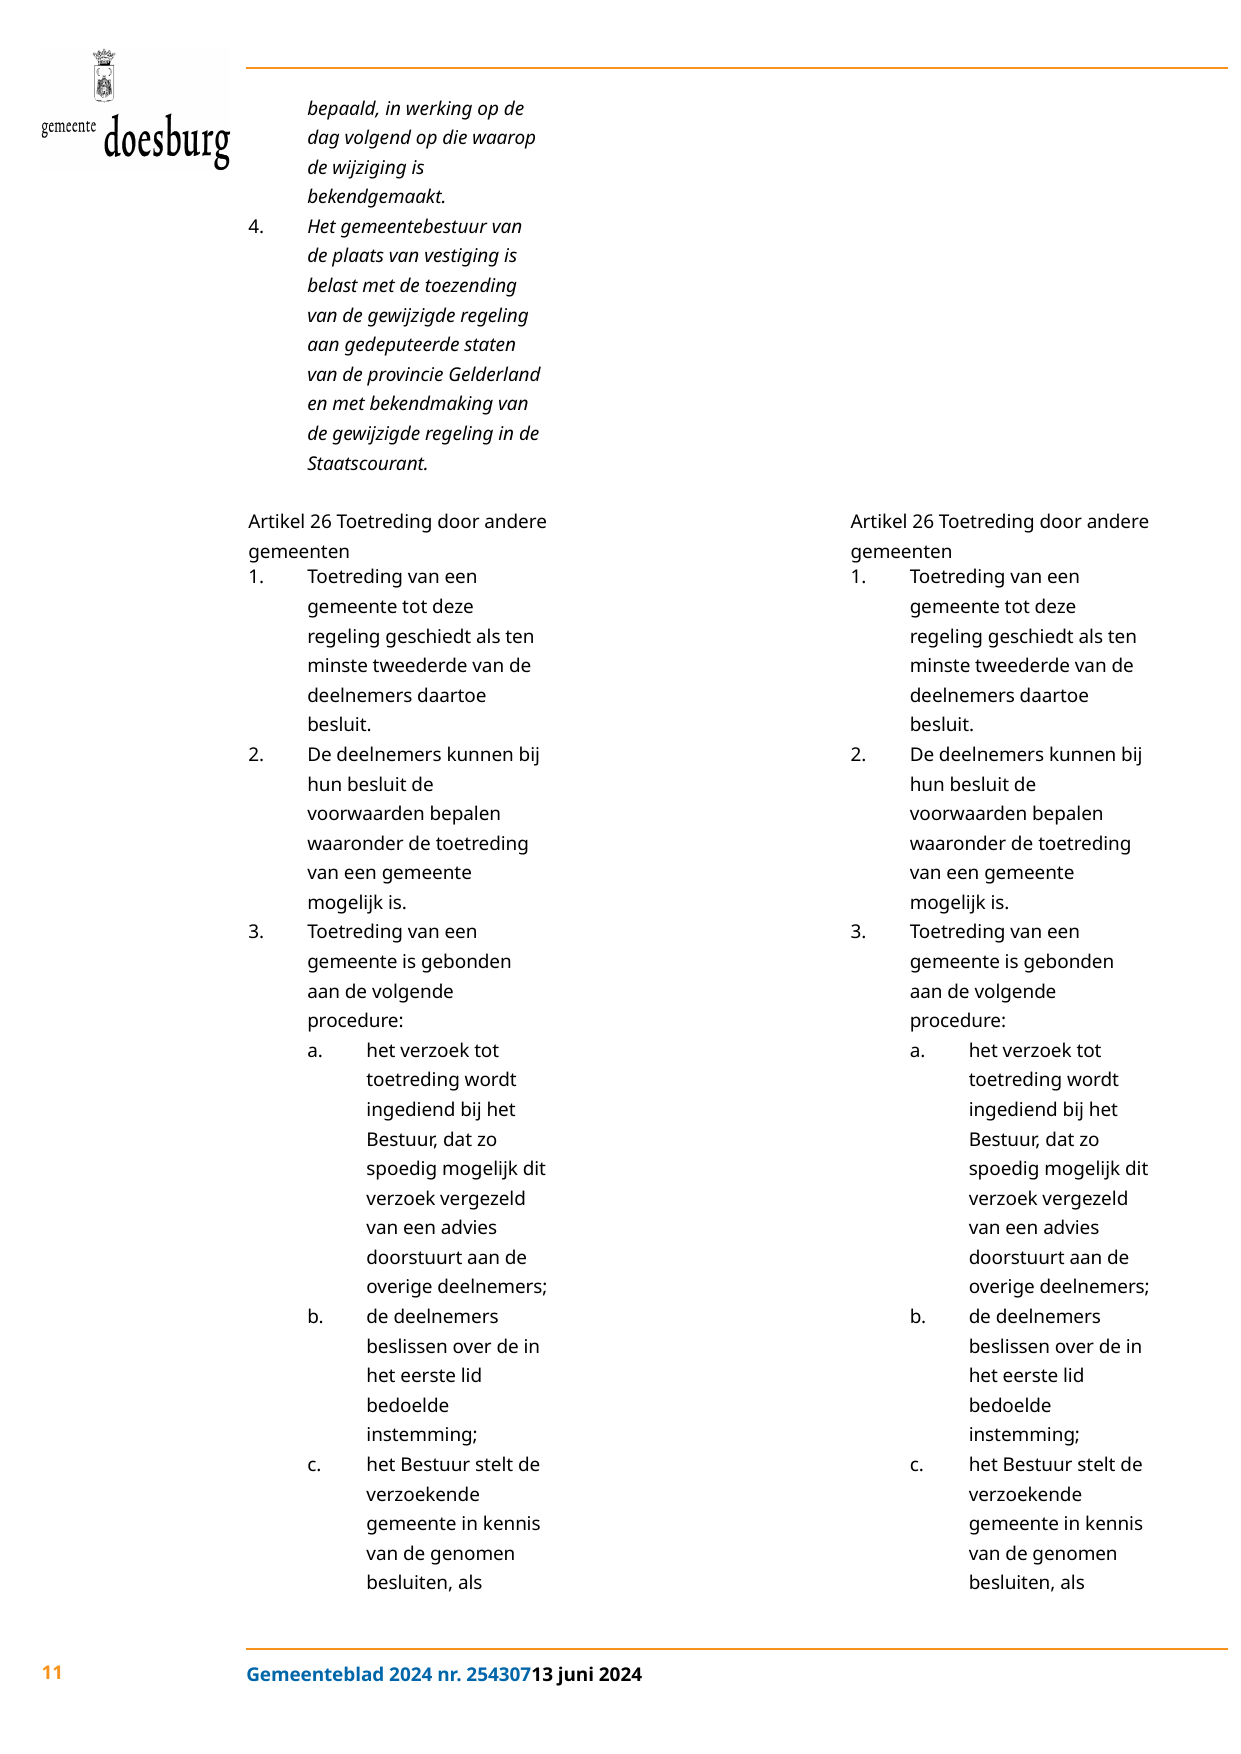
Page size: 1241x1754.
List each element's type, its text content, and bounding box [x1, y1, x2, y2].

table_header [549, 95, 850, 476]
table_cell [850, 95, 1152, 476]
table_header Artikel 26 Toetreding door andere gemeenten [850, 509, 1152, 564]
table_header [549, 509, 850, 1595]
table_cell Toetreding van een gemeente tot deze regeling geschiedt als ten minste tweederde van de deelnemers daartoe besluit. De deelnemers kunnen bij hun besluit de voorwaarden bepalen waaronder de toetreding van een gemeente mogelijk is. Toetreding van een gemeente is gebonden aan de volgende procedure: het verzoek tot toetreding wordt ingediend bij het Bestuur, dat zo spoedig mogelijk dit verzoek vergezeld van een advies doorstuurt aan de overige deelnemers; de deelnemers beslissen over de in het eerste lid bedoelde instemming; het Bestuur stelt de verzoekende gemeente in kennis van de genomen besluiten, als [850, 564, 1152, 1595]
table_header Artikel 26 Toetreding door andere gemeenten [248, 509, 549, 564]
picture [41, 47, 231, 172]
table_cell bepaald, in werking op de dag volgend op die waarop de wijziging is bekendgemaakt. Het gemeentebestuur van de plaats van vestiging is belast met de toezending van de gewijzigde regeling aan gedeputeerde staten van de provincie Gelderland en met bekendmaking van de gewijzigde regeling in de Staatscourant. [248, 95, 549, 476]
table_cell Toetreding van een gemeente tot deze regeling geschiedt als ten minste tweederde van de deelnemers daartoe besluit. De deelnemers kunnen bij hun besluit de voorwaarden bepalen waaronder de toetreding van een gemeente mogelijk is. Toetreding van een gemeente is gebonden aan de volgende procedure: het verzoek tot toetreding wordt ingediend bij het Bestuur, dat zo spoedig mogelijk dit verzoek vergezeld van een advies doorstuurt aan de overige deelnemers; de deelnemers beslissen over de in het eerste lid bedoelde instemming; het Bestuur stelt de verzoekende gemeente in kennis van de genomen besluiten, als [248, 564, 549, 1595]
